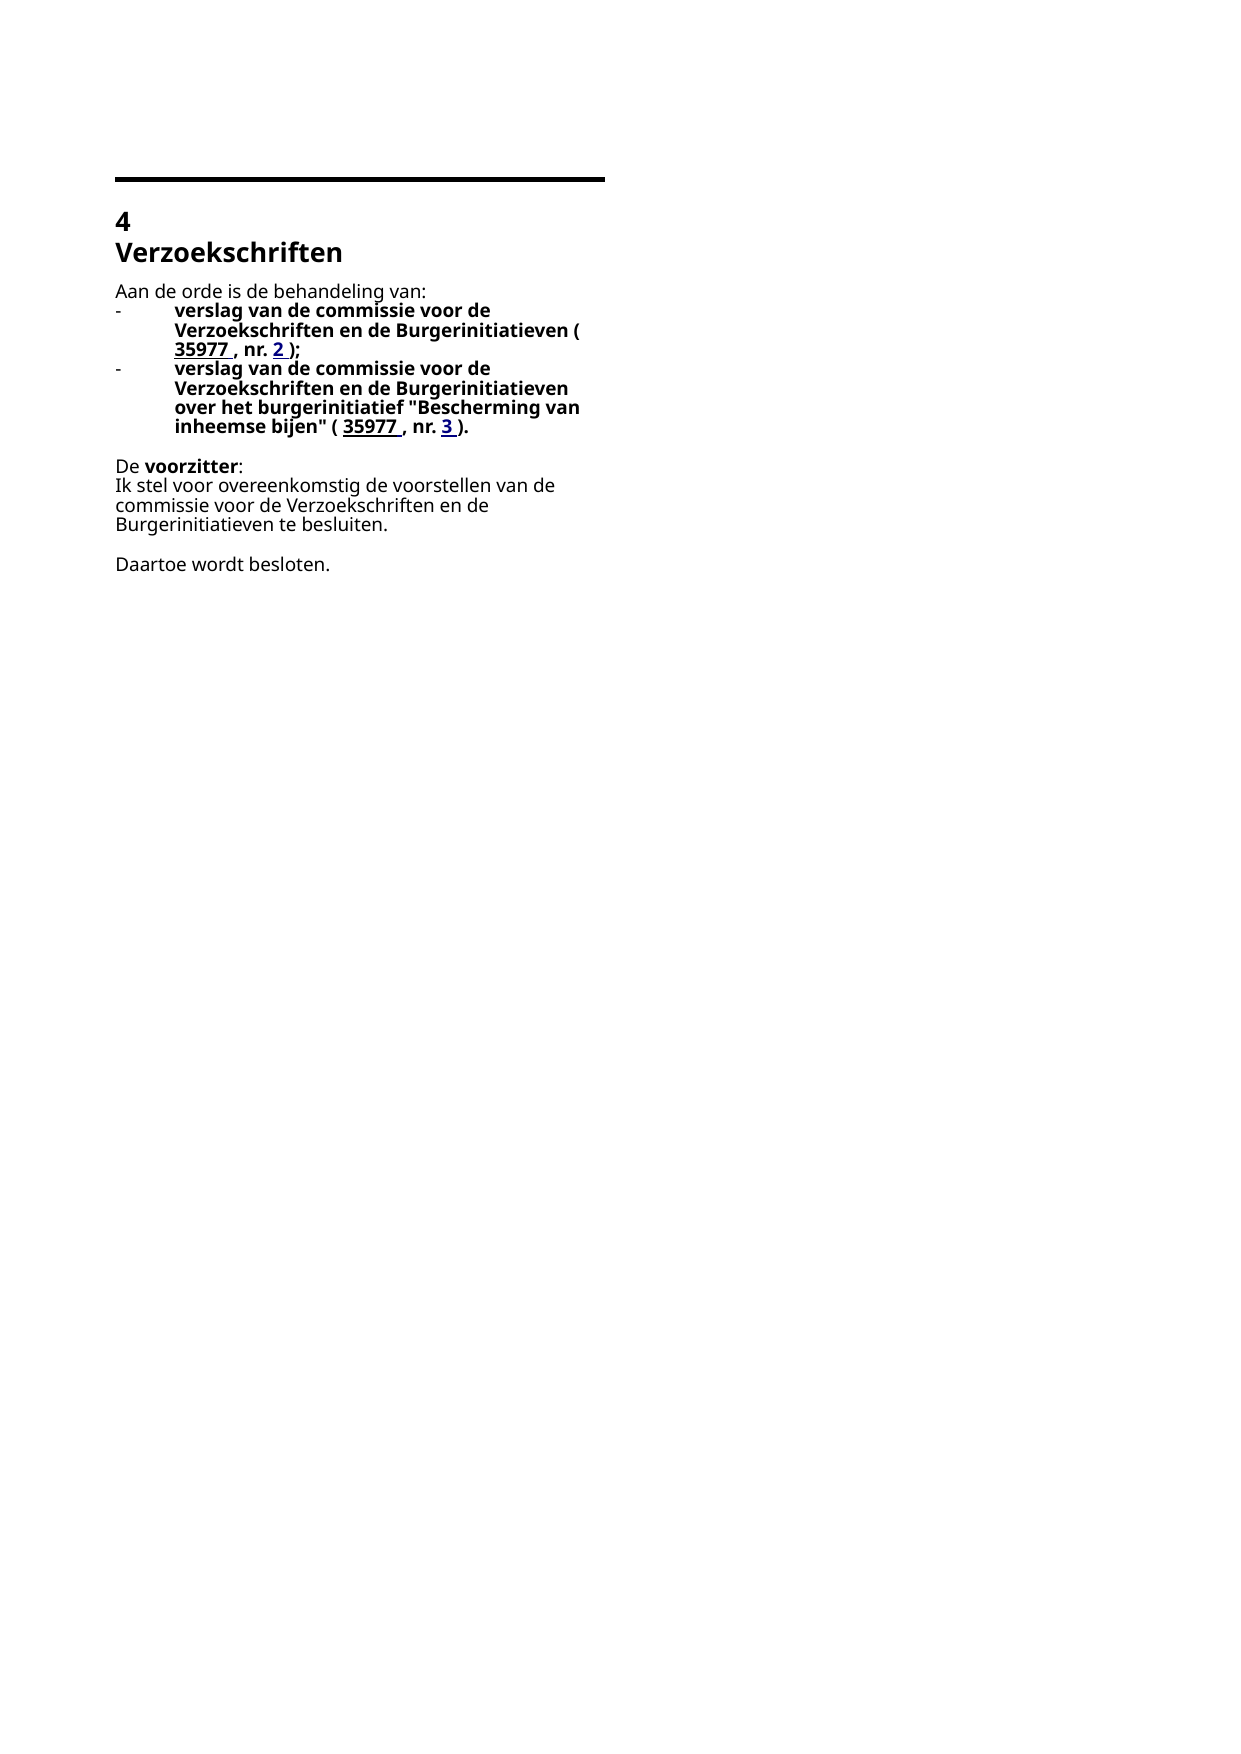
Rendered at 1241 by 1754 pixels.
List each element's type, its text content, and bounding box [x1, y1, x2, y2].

list verslag van de commissie voor de Verzoekschriften en de Burgerinitiatieven over het burgerinitiatief "Bescherming van inheemse bijen" ( 35977 , nr. 3 ). [115, 360, 605, 437]
list verslag van de commissie voor de Verzoekschriften en de Burgerinitiatieven ( 35977 , nr. 2 ); [115, 302, 605, 360]
text 4 [115, 203, 605, 239]
text Aan de orde is de behandeling van: [115, 283, 605, 302]
text Ik stel voor overeenkomstig de voorstellen van de commissie voor de Verzoekschriften en de Burgerinitiatieven te besluiten. [115, 477, 605, 535]
text Daartoe wordt besloten. [115, 556, 605, 575]
text Verzoekschriften [115, 239, 605, 283]
text De voorzitter: [115, 458, 605, 477]
